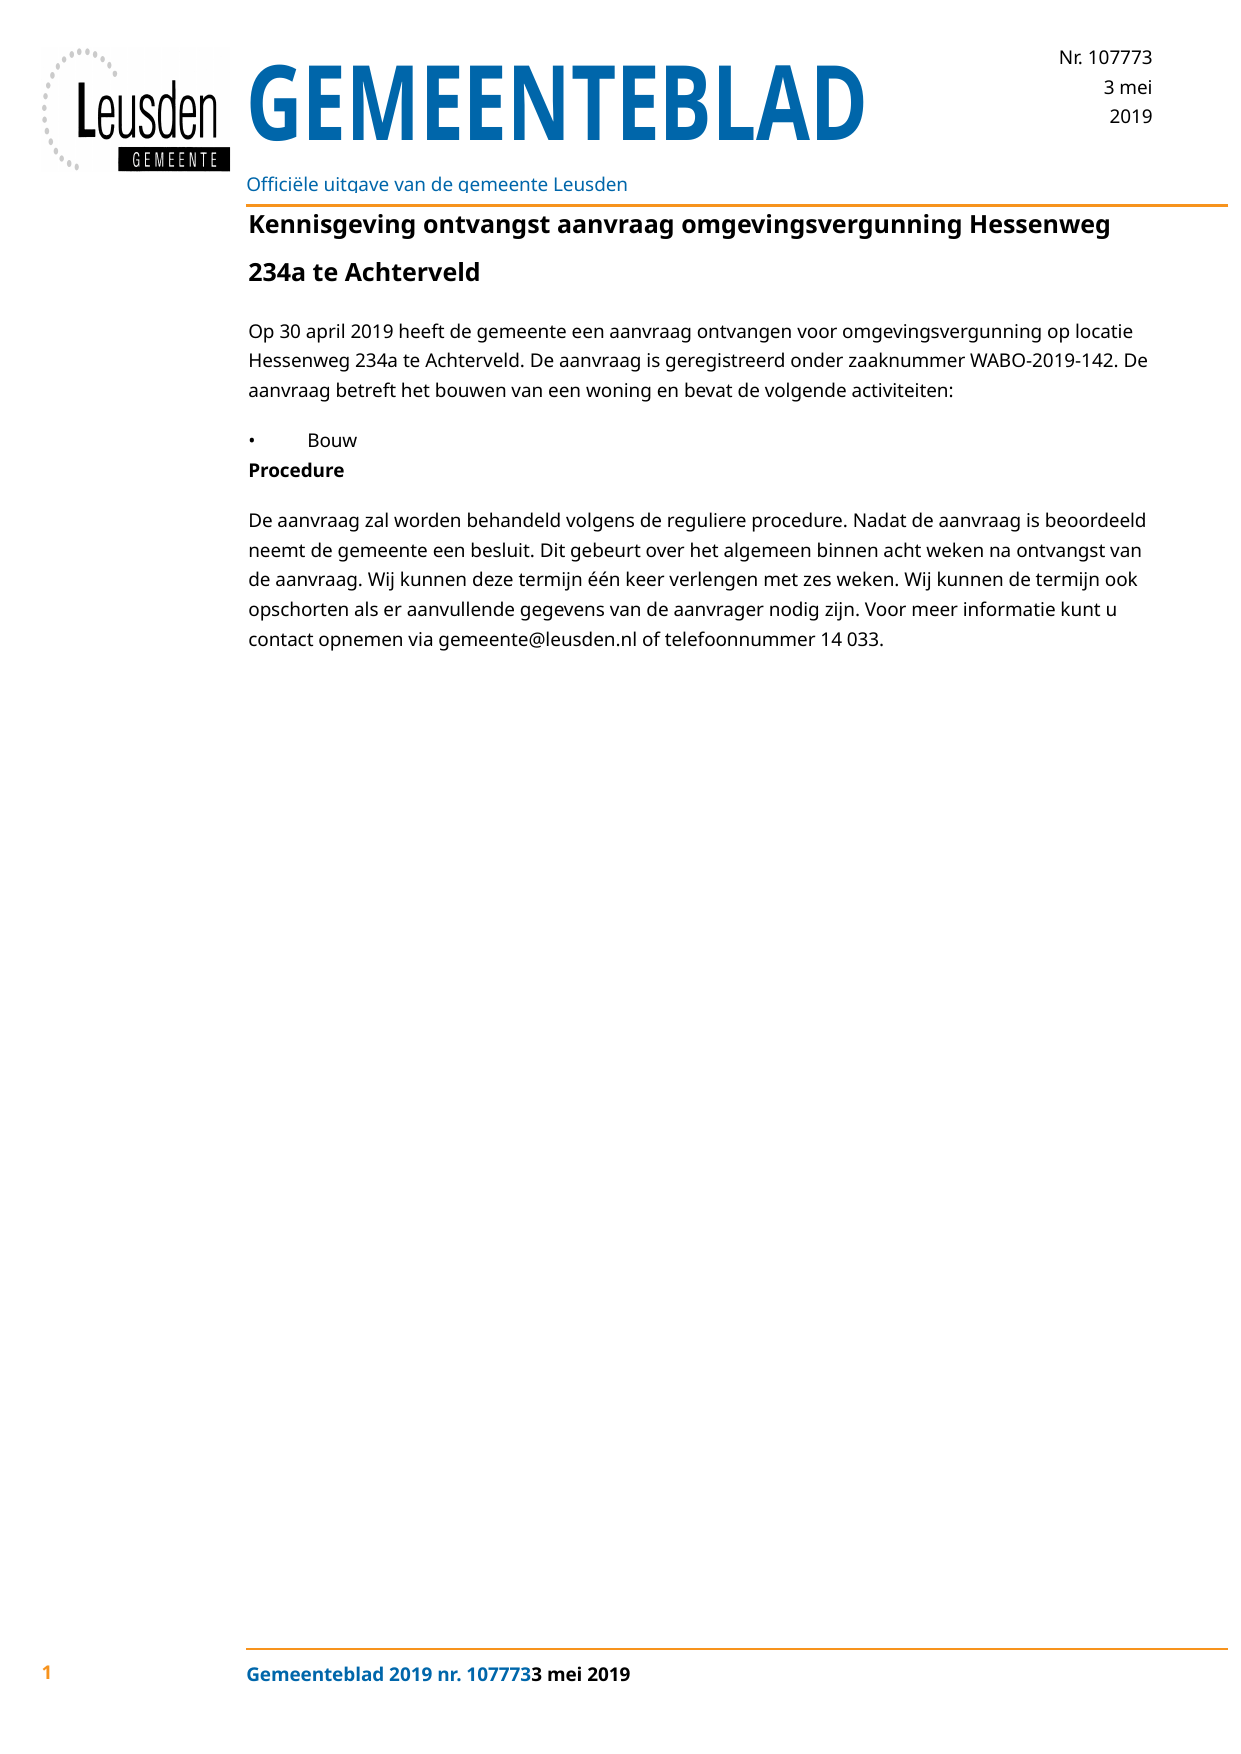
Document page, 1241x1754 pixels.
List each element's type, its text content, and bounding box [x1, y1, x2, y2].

text Op 30 april 2019 heeft de gemeente een aanvraag ontvangen voor omgevingsvergunning op locatie Hessenweg 234a te Achterveld. De aanvraag is geregistreerd onder zaaknummer WABO-2019-142. De aanvraag betreft het bouwen van een woning en bevat de volgende activiteiten: [248, 318, 1152, 403]
text Kennisgeving ontvangst aanvraag omgevingsvergunning Hessenweg 234a te Achterveld [248, 207, 1152, 288]
text De aanvraag zal worden behandeld volgens de reguliere procedure. Nadat de aanvraag is beoordeeld neemt de gemeente een besluit. Dit gebeurt over het algemeen binnen acht weken na ontvangst van de aanvraag. Wij kunnen deze termijn één keer verlengen met zes weken. Wij kunnen de termijn ook opschorten als er aanvullende gegevens van de aanvrager nodig zijn. Voor meer informatie kunt u contact opnemen via gemeente@leusden.nl of telefoonnummer 14 033. [248, 507, 1152, 652]
text Procedure [248, 457, 1152, 483]
picture [41, 47, 231, 172]
list Bouw [248, 427, 1152, 453]
